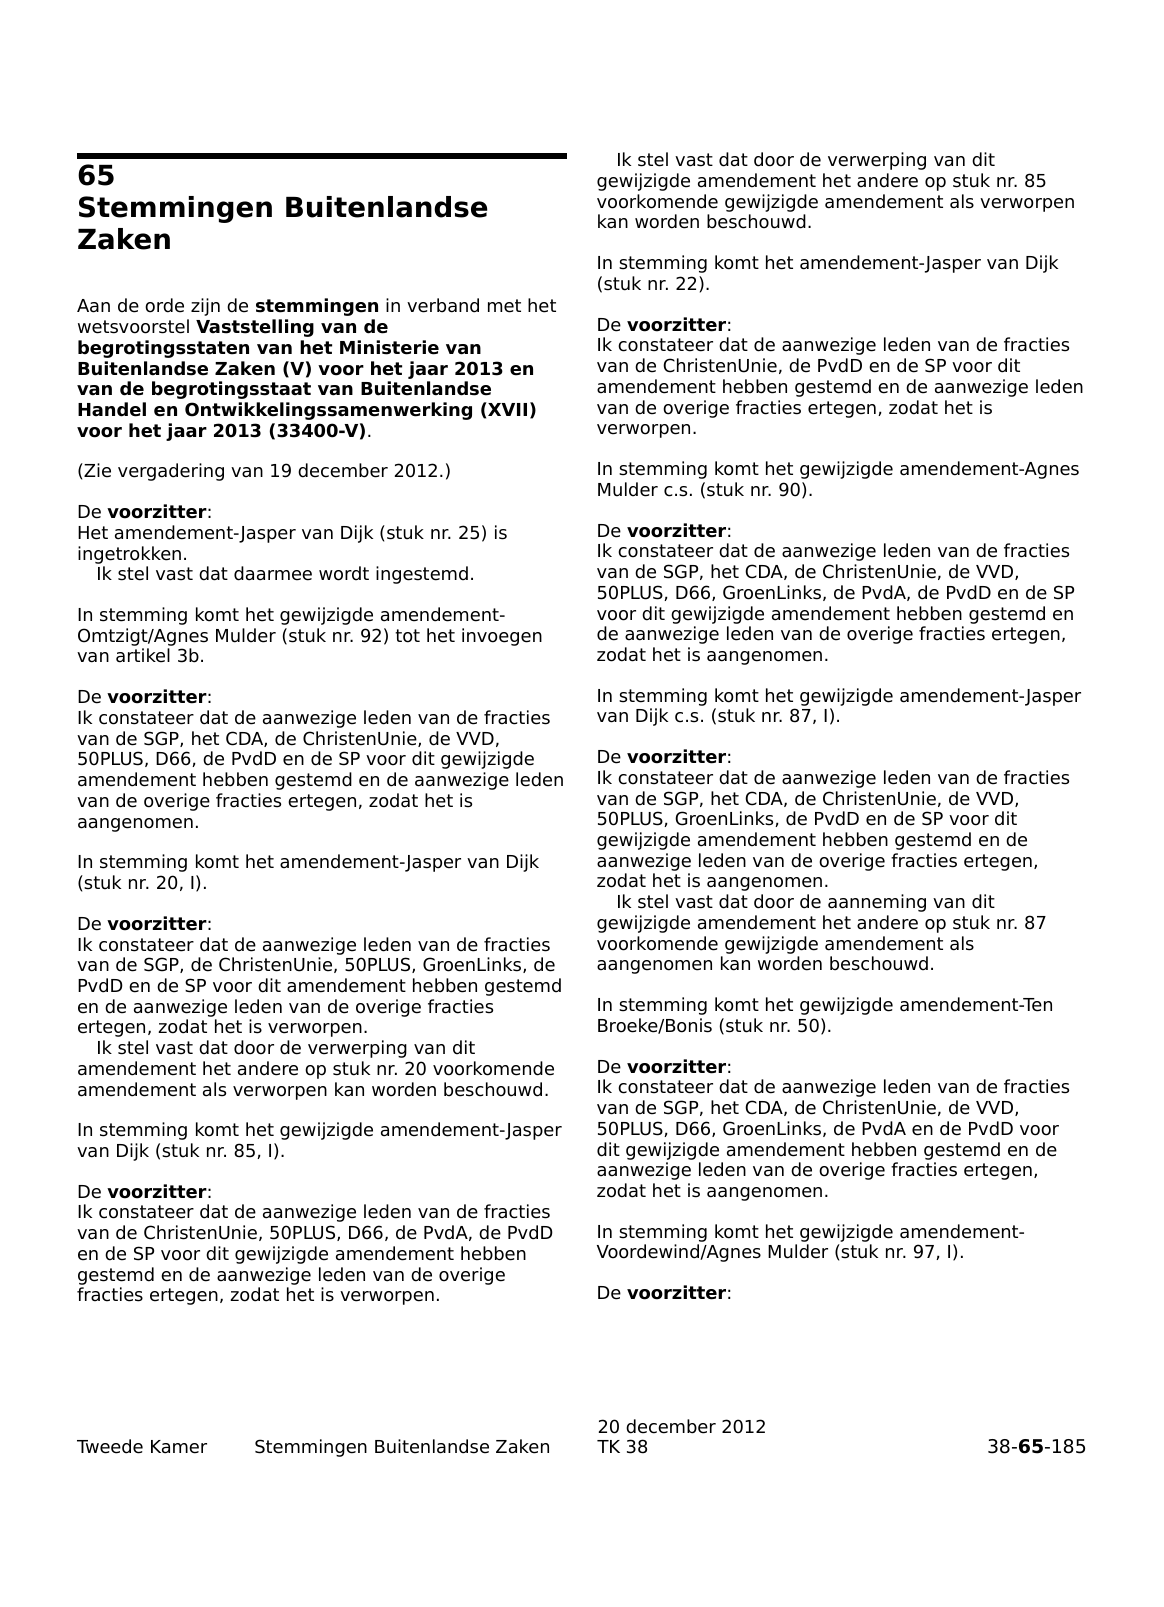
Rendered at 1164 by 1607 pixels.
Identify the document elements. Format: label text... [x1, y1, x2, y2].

text Ik stel vast dat daarmee wordt ingestemd. [77, 564, 567, 585]
text Ik constateer dat de aanwezige leden van de fracties van de SGP, het CDA, de ChristenUnie, de VVD, 50PLUS, GroenLinks, de PvdD en de SP voor dit gewijzigde amendement hebben gestemd en de aanwezige leden van de overige fracties ertegen, zodat het is aangenomen. [596, 768, 1087, 892]
text Ik stel vast dat door de verwerping van dit gewijzigde amendement het andere op stuk nr. 85 voorkomende gewijzigde amendement als verworpen kan worden beschouwd. [596, 150, 1087, 233]
text Ik constateer dat de aanwezige leden van de fracties van de SGP, het CDA, de ChristenUnie, de VVD, 50PLUS, D66, GroenLinks, de PvdA, de PvdD en de SP voor dit gewijzigde amendement hebben gestemd en de aanwezige leden van de overige fracties ertegen, zodat het is aangenomen. [596, 541, 1087, 666]
text De voorzitter: [77, 1182, 567, 1202]
text In stemming komt het amendement-Jasper van Dijk (stuk nr. 20, I). [77, 852, 567, 894]
text In stemming komt het gewijzigde amendement-Voordewind/Agnes Mulder (stuk nr. 97, I). [596, 1222, 1087, 1263]
text Ik constateer dat de aanwezige leden van de fracties van de SGP, het CDA, de ChristenUnie, de VVD, 50PLUS, D66, de PvdD en de SP voor dit gewijzigde amendement hebben gestemd en de aanwezige leden van de overige fracties ertegen, zodat het is aangenomen. [77, 708, 567, 832]
text De voorzitter: [596, 314, 1087, 335]
text In stemming komt het gewijzigde amendement-Agnes Mulder c.s. (stuk nr. 90). [596, 459, 1087, 500]
text De voorzitter: [77, 914, 567, 934]
text Ik constateer dat de aanwezige leden van de fracties van de SGP, de ChristenUnie, 50PLUS, GroenLinks, de PvdD en de SP voor dit amendement hebben gestemd en de aanwezige leden van de overige fracties ertegen, zodat het is verworpen. [77, 934, 567, 1038]
text Ik stel vast dat door de aanneming van dit gewijzigde amendement het andere op stuk nr. 87 voorkomende gewijzigde amendement als aangenomen kan worden beschouwd. [596, 892, 1087, 975]
text Ik constateer dat de aanwezige leden van de fracties van de ChristenUnie, de PvdD en de SP voor dit amendement hebben gestemd en de aanwezige leden van de overige fracties ertegen, zodat het is verworpen. [596, 335, 1087, 439]
text De voorzitter: [77, 687, 567, 708]
text De voorzitter: [596, 1283, 1087, 1304]
text Ik constateer dat de aanwezige leden van de fracties van de ChristenUnie, 50PLUS, D66, de PvdA, de PvdD en de SP voor dit gewijzigde amendement hebben gestemd en de aanwezige leden van de overige fracties ertegen, zodat het is verworpen. [77, 1202, 567, 1306]
text Ik constateer dat de aanwezige leden van de fracties van de SGP, het CDA, de ChristenUnie, de VVD, 50PLUS, D66, GroenLinks, de PvdA en de PvdD voor dit gewijzigde amendement hebben gestemd en de aanwezige leden van de overige fracties ertegen, zodat het is aangenomen. [596, 1077, 1087, 1202]
text De voorzitter: [596, 747, 1087, 768]
text In stemming komt het gewijzigde amendement-Omtzigt/Agnes Mulder (stuk nr. 92) tot het invoegen van artikel 3b. [77, 605, 567, 667]
text De voorzitter: [596, 520, 1087, 541]
text In stemming komt het gewijzigde amendement-Jasper van Dijk c.s. (stuk nr. 87, I). [596, 686, 1087, 727]
text Ik stel vast dat door de verwerping van dit amendement het andere op stuk nr. 20 voorkomende amendement als verworpen kan worden beschouwd. [77, 1038, 567, 1100]
text De voorzitter: [596, 1056, 1087, 1077]
title 65 Stemmingen Buitenlandse Zaken [77, 159, 567, 256]
text In stemming komt het amendement-Jasper van Dijk (stuk nr. 22). [596, 253, 1087, 294]
text Aan de orde zijn de stemmingen in verband met het wetsvoorstel Vaststelling van de begrotingsstaten van het Ministerie van Buitenlandse Zaken (V) voor het jaar 2013 en van de begrotingsstaat van Buitenlandse Handel en Ontwikkelingssamenwerking (XVII) voor het jaar 2013 (33400-V). [77, 296, 567, 441]
text (Zie vergadering van 19 december 2012.) [77, 461, 567, 482]
text In stemming komt het gewijzigde amendement-Ten Broeke/Bonis (stuk nr. 50). [596, 995, 1087, 1036]
text Het amendement-Jasper van Dijk (stuk nr. 25) is ingetrokken. [77, 523, 567, 564]
text De voorzitter: [77, 502, 567, 523]
text In stemming komt het gewijzigde amendement-Jasper van Dijk (stuk nr. 85, I). [77, 1120, 567, 1162]
